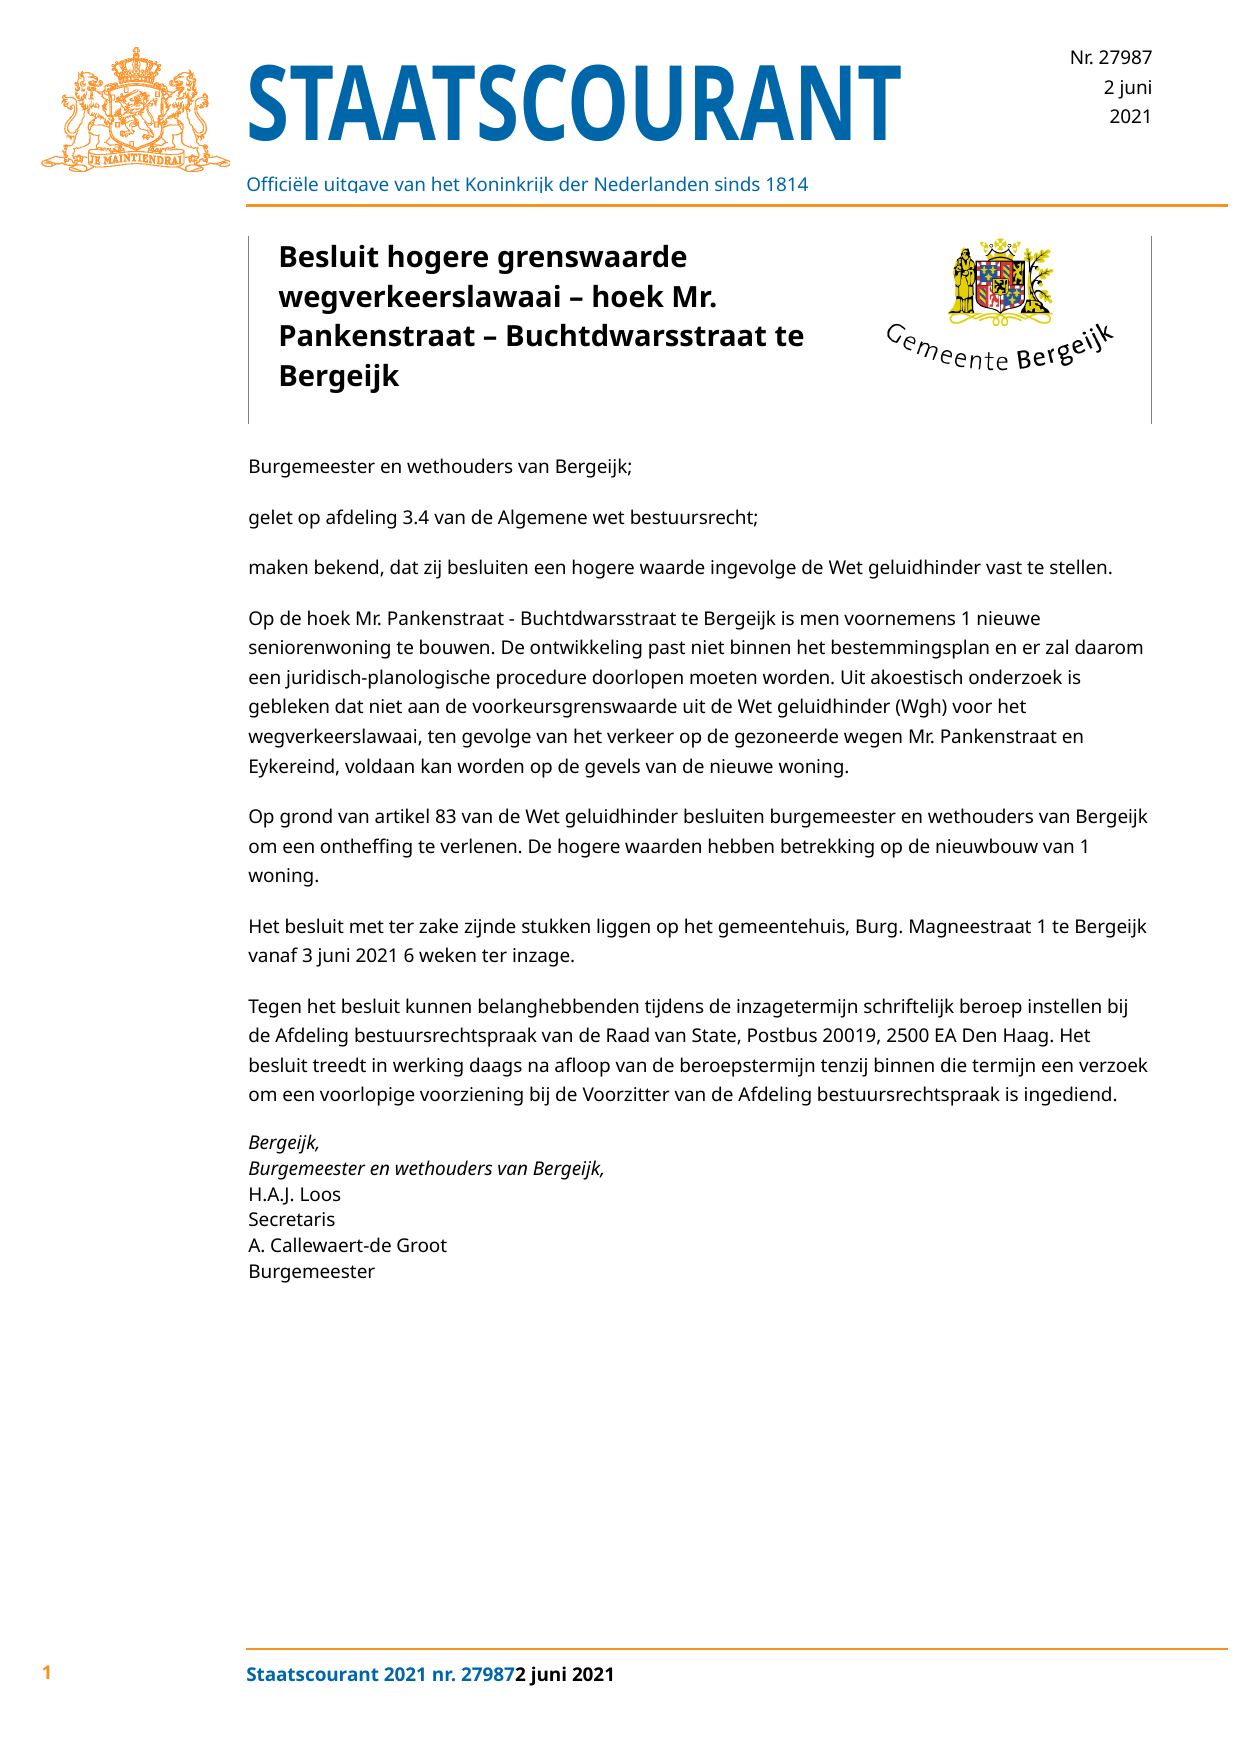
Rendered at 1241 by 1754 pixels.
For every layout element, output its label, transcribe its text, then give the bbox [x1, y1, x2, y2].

text Burgemeester en wethouders van Bergeijk, [248, 1155, 1152, 1181]
text gelet op afdeling 3.4 van de Algemene wet bestuursrecht; [248, 504, 1152, 530]
text Op de hoek Mr. Pankenstraat - Buchtdwarsstraat te Bergeijk is men voornemens 1 nieuwe seniorenwoning te bouwen. De ontwikkeling past niet binnen het bestemmingsplan en er zal daarom een juridisch-planologische procedure doorlopen moeten worden. Uit akoestisch onderzoek is gebleken dat niet aan de voorkeursgrenswaarde uit de Wet geluidhinder (Wgh) voor het wegverkeerslawaai, ten gevolge van het verkeer op de gezoneerde wegen Mr. Pankenstraat en Eykereind, voldaan kan worden op de gevels van de nieuwe woning. [248, 605, 1152, 778]
text Burgemeester en wethouders van Bergeijk; [248, 454, 1152, 479]
table_header Besluit hogere grenswaarde wegverkeerslawaai – hoek Mr. Pankenstraat – Buchtdwarsstraat te Bergeijk [249, 236, 850, 424]
text A. Callewaert-de Groot [248, 1232, 1152, 1258]
text Het besluit met ter zake zijnde stukken liggen op het gemeentehuis, Burg. Magneestraat 1 te Bergeijk vanaf 3 juni 2021 6 weken ter inzage. [248, 913, 1152, 968]
text maken bekend, dat zij besluiten een hogere waarde ingevolge de Wet geluidhinder vast te stellen. [248, 554, 1152, 580]
text Secretaris [248, 1207, 1152, 1232]
text H.A.J. Loos [248, 1181, 1152, 1207]
table_header [850, 236, 1151, 424]
text Bergeijk, [248, 1129, 1152, 1155]
picture [882, 236, 1119, 372]
text Tegen het besluit kunnen belanghebbenden tijdens de inzagetermijn schriftelijk beroep instellen bij de Afdeling bestuursrechtspraak van de Raad van State, Postbus 20019, 2500 EA Den Haag. Het besluit treedt in werking daags na afloop van de beroepstermijn tenzij binnen die termijn een verzoek om een voorlopige voorziening bij de Voorzitter van de Afdeling bestuursrechtspraak is ingediend. [248, 993, 1152, 1107]
picture [41, 47, 231, 172]
text Op grond van artikel 83 van de Wet geluidhinder besluiten burgemeester en wethouders van Bergeijk om een ontheffing te verlenen. De hogere waarden hebben betrekking op de nieuwbouw van 1 woning. [248, 803, 1152, 888]
text Burgemeester [248, 1258, 1152, 1284]
